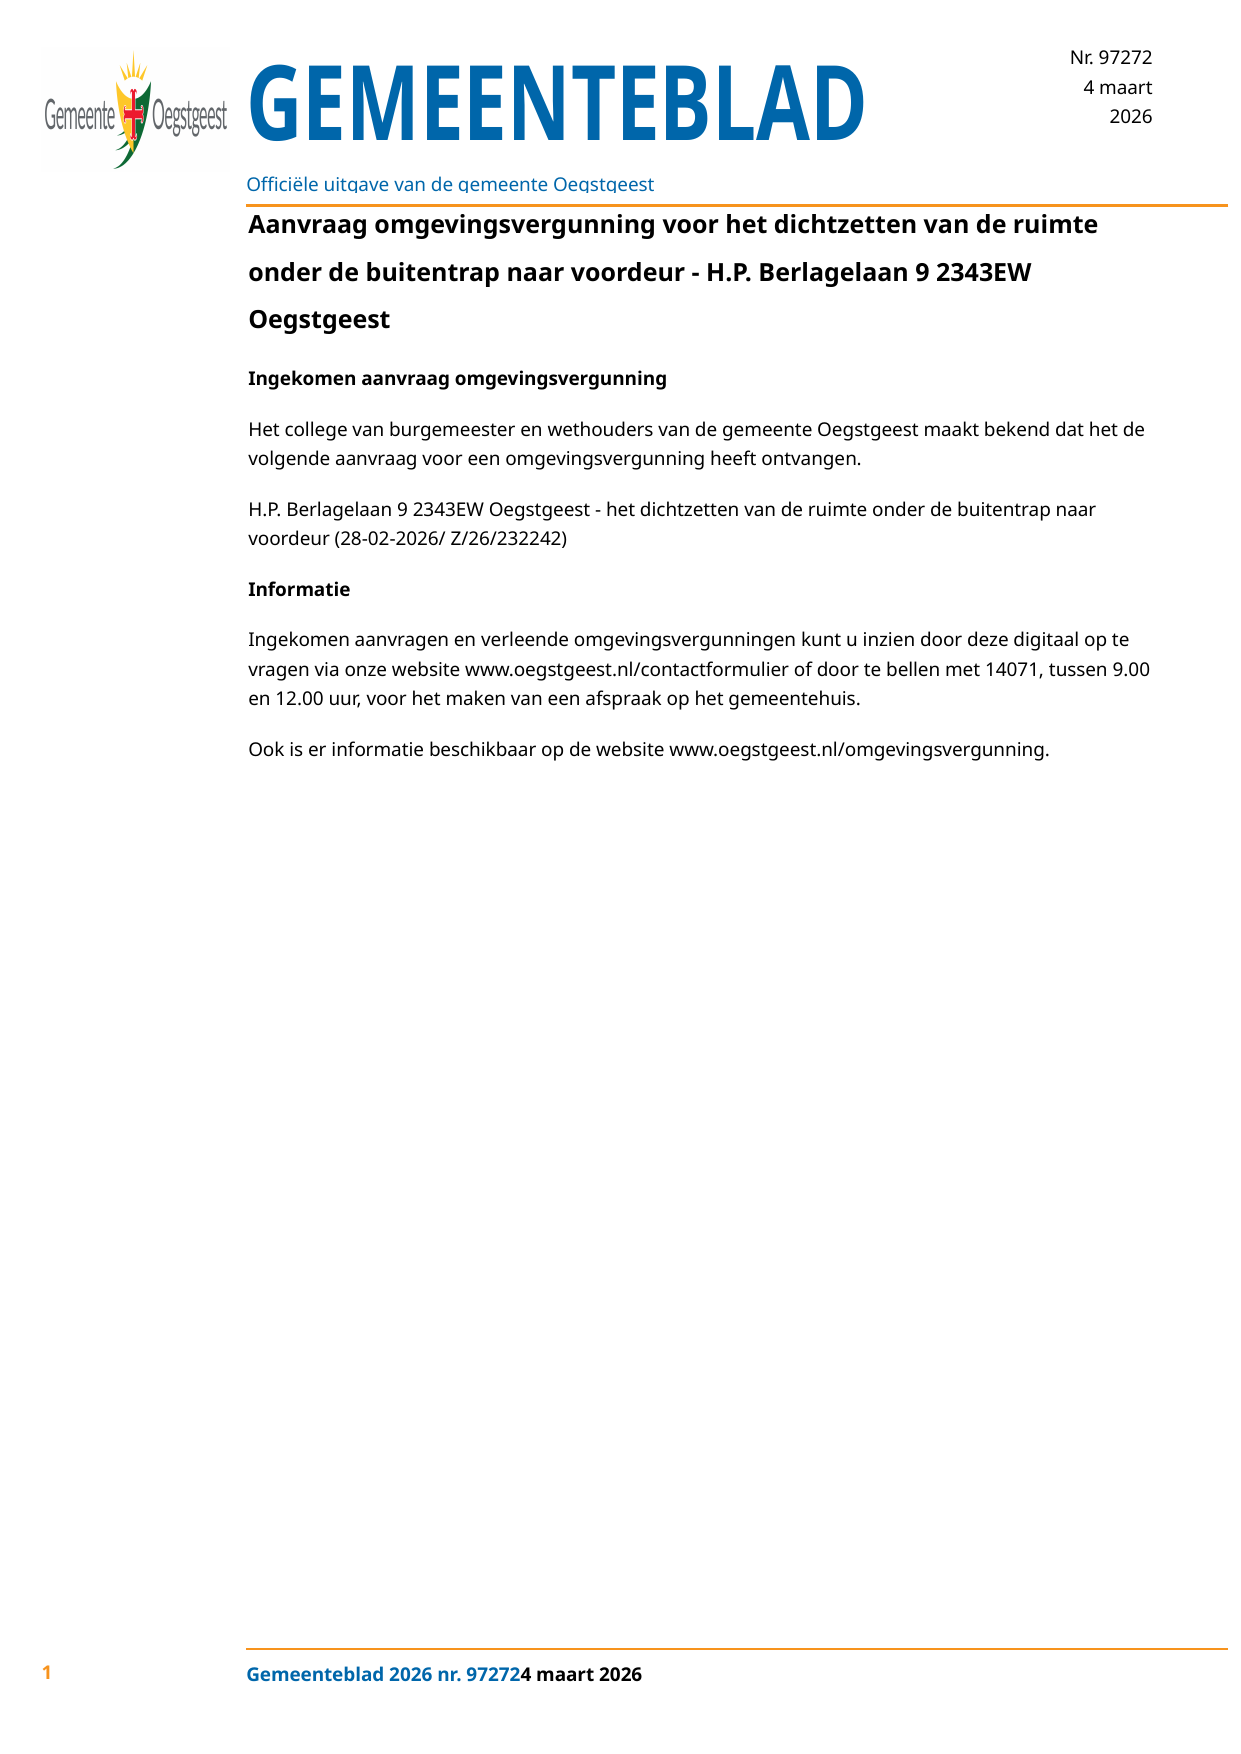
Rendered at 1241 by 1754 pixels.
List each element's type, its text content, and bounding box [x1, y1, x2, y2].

text Ook is er informatie beschikbaar op de website www.oegstgeest.nl/omgevingsvergunning. [248, 736, 1152, 762]
text Aanvraag omgevingsvergunning voor het dichtzetten van de ruimte onder de buitentrap naar voordeur - H.P. Berlagelaan 9 2343EW Oegstgeest [248, 207, 1152, 336]
picture [41, 47, 231, 172]
text H.P. Berlagelaan 9 2343EW Oegstgeest - het dichtzetten van de ruimte onder de buitentrap naar voordeur (28-02-2026/ Z/26/232242) [248, 496, 1152, 551]
text Ingekomen aanvraag omgevingsvergunning [248, 366, 1152, 391]
text Ingekomen aanvragen en verleende omgevingsvergunningen kunt u inzien door deze digitaal op te vragen via onze website www.oegstgeest.nl/contactformulier of door te bellen met 14071, tussen 9.00 en 12.00 uur, voor het maken van een afspraak op het gemeentehuis. [248, 626, 1152, 711]
text Het college van burgemeester en wethouders van de gemeente Oegstgeest maakt bekend dat het de volgende aanvraag voor een omgevingsvergunning heeft ontvangen. [248, 416, 1152, 471]
text Informatie [248, 576, 1152, 602]
